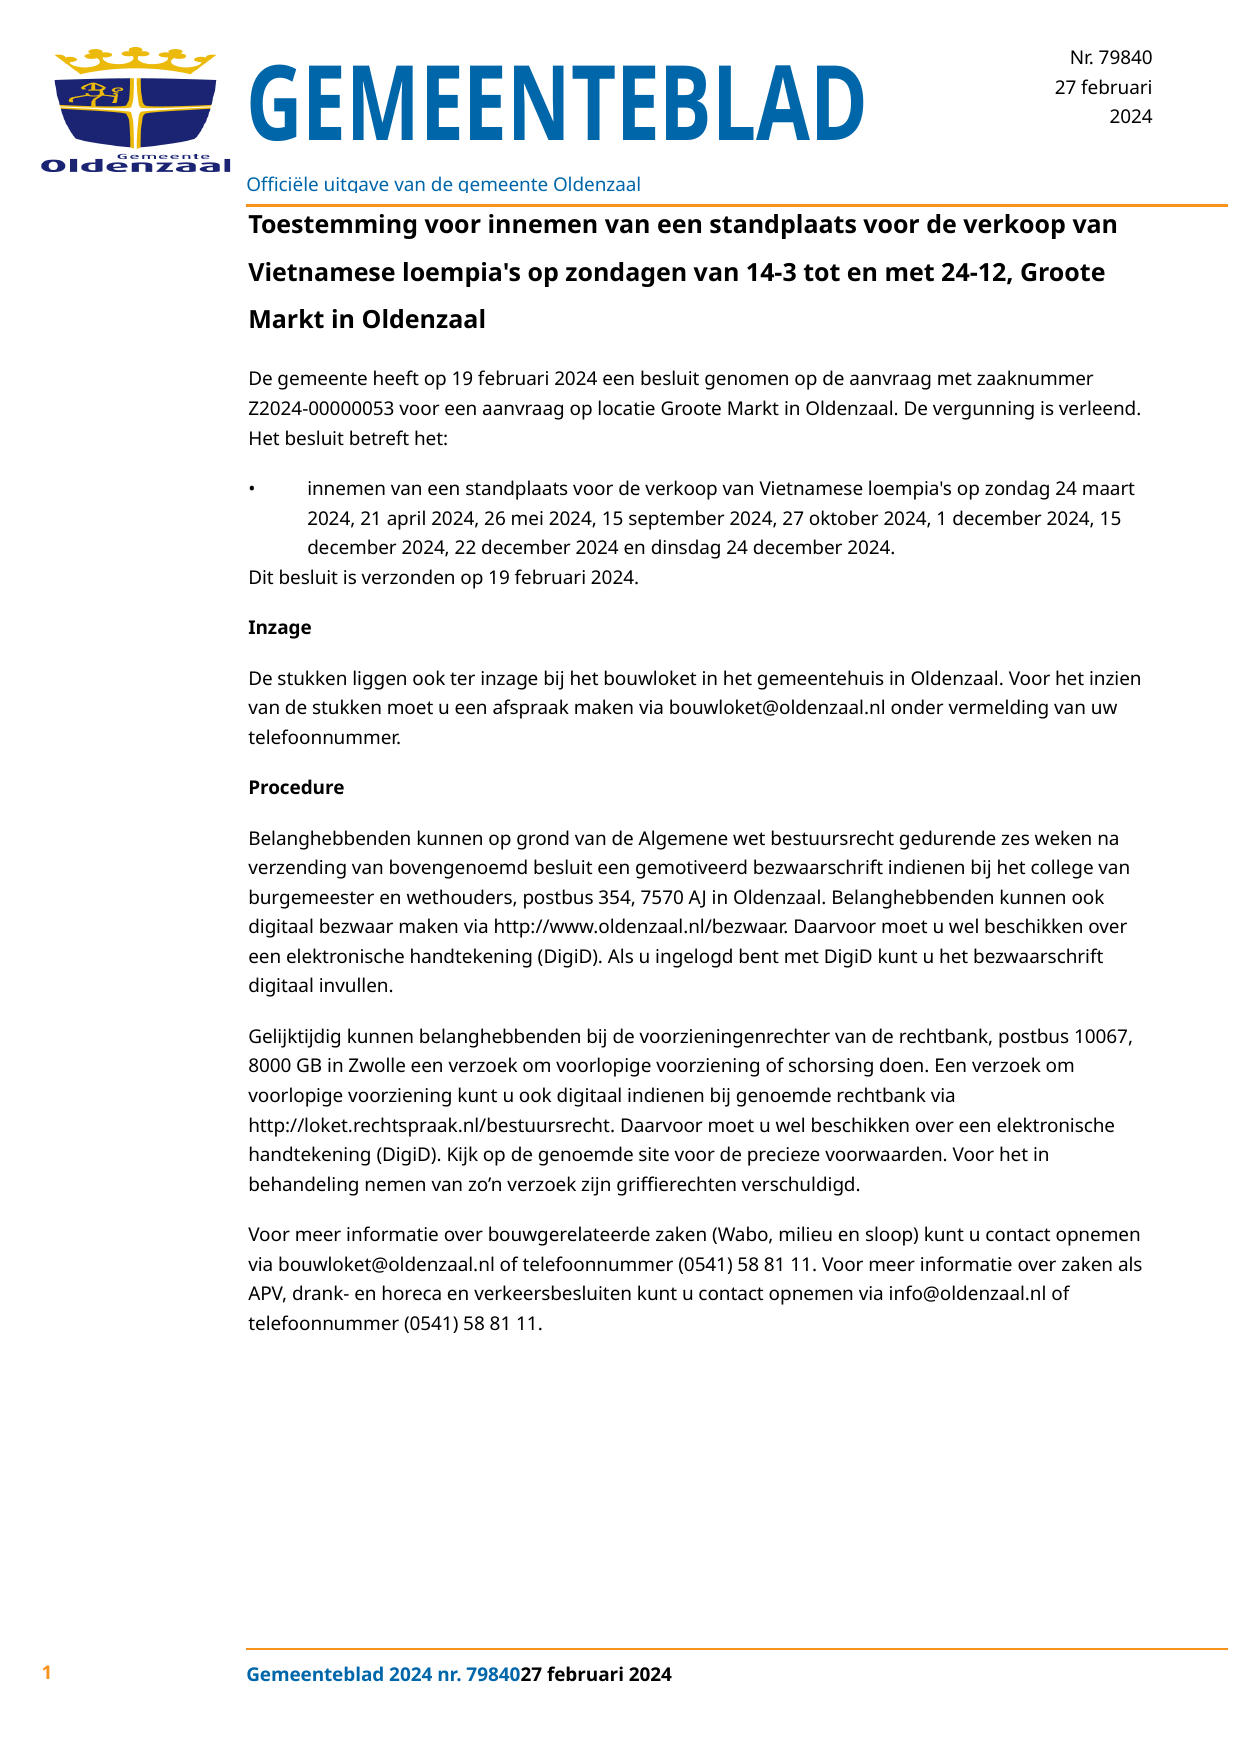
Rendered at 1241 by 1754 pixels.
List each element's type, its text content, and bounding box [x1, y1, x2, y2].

list innemen van een standplaats voor de verkoop van Vietnamese loempia's op zondag 24 maart 2024, 21 april 2024, 26 mei 2024, 15 september 2024, 27 oktober 2024, 1 december 2024, 15 december 2024, 22 december 2024 en dinsdag 24 december 2024. [248, 475, 1152, 560]
text Inzage [248, 614, 1152, 640]
text Dit besluit is verzonden op 19 februari 2024. [248, 564, 1152, 589]
text De stukken liggen ook ter inzage bij het bouwloket in het gemeentehuis in Oldenzaal. Voor het inzien van de stukken moet u een afspraak maken via bouwloket@oldenzaal.nl onder vermelding van uw telefoonnummer. [248, 665, 1152, 749]
text Gelijktijdig kunnen belanghebbenden bij de voorzieningenrechter van de rechtbank, postbus 10067, 8000 GB in Zwolle een verzoek om voorlopige voorziening of schorsing doen. Een verzoek om voorlopige voorziening kunt u ook digitaal indienen bij genoemde rechtbank via http://loket.rechtspraak.nl/bestuursrecht. Daarvoor moet u wel beschikken over een elektronische handtekening (DigiD). Kijk op de genoemde site voor de precieze voorwaarden. Voor het in behandeling nemen van zo’n verzoek zijn griffierechten verschuldigd. [248, 1023, 1152, 1197]
text Procedure [248, 774, 1152, 800]
picture [41, 47, 231, 172]
text Toestemming voor innemen van een standplaats voor de verkoop van Vietnamese loempia's op zondagen van 14-3 tot en met 24-12, Groote Markt in Oldenzaal [248, 207, 1152, 336]
text Belanghebbenden kunnen op grond van de Algemene wet bestuursrecht gedurende zes weken na verzending van bovengenoemd besluit een gemotiveerd bezwaarschrift indienen bij het college van burgemeester en wethouders, postbus 354, 7570 AJ in Oldenzaal. Belanghebbenden kunnen ook digitaal bezwaar maken via http://www.oldenzaal.nl/bezwaar. Daarvoor moet u wel beschikken over een elektronische handtekening (DigiD). Als u ingelogd bent met DigiD kunt u het bezwaarschrift digitaal invullen. [248, 825, 1152, 998]
text De gemeente heeft op 19 februari 2024 een besluit genomen op de aanvraag met zaaknummer Z2024-00000053 voor een aanvraag op locatie Groote Markt in Oldenzaal. De vergunning is verleend. Het besluit betreft het: [248, 366, 1152, 450]
text Voor meer informatie over bouwgerelateerde zaken (Wabo, milieu en sloop) kunt u contact opnemen via bouwloket@oldenzaal.nl of telefoonnummer (0541) 58 81 11. Voor meer informatie over zaken als APV, drank- en horeca en verkeersbesluiten kunt u contact opnemen via info@oldenzaal.nl of telefoonnummer (0541) 58 81 11. [248, 1221, 1152, 1336]
